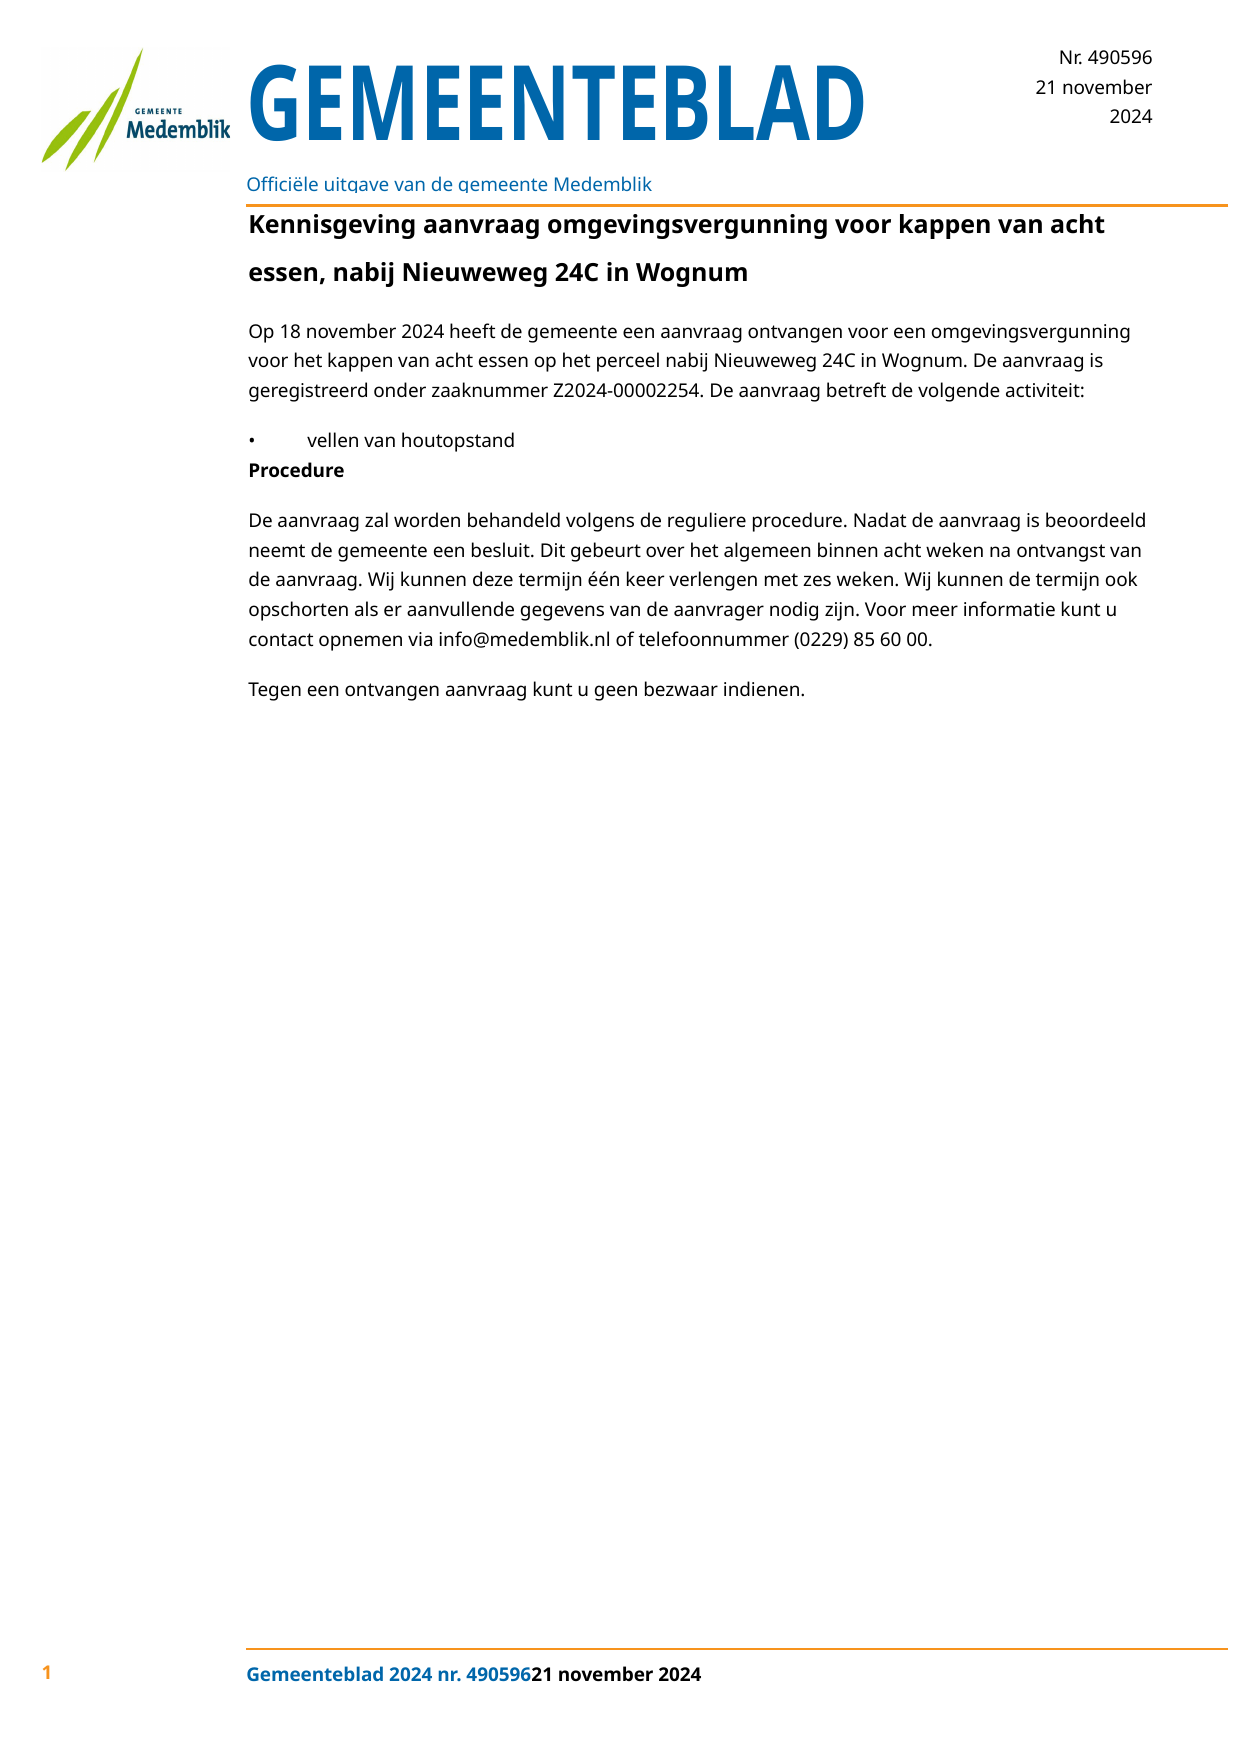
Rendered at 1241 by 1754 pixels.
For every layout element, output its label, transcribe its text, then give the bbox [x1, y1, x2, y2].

text Op 18 november 2024 heeft de gemeente een aanvraag ontvangen voor een omgevingsvergunning voor het kappen van acht essen op het perceel nabij Nieuweweg 24C in Wognum. De aanvraag is geregistreerd onder zaaknummer Z2024-00002254. De aanvraag betreft de volgende activiteit: [248, 318, 1152, 403]
text Procedure [248, 457, 1152, 483]
text De aanvraag zal worden behandeld volgens de reguliere procedure. Nadat de aanvraag is beoordeeld neemt de gemeente een besluit. Dit gebeurt over het algemeen binnen acht weken na ontvangst van de aanvraag. Wij kunnen deze termijn één keer verlengen met zes weken. Wij kunnen de termijn ook opschorten als er aanvullende gegevens van de aanvrager nodig zijn. Voor meer informatie kunt u contact opnemen via info@medemblik.nl of telefoonnummer (0229) 85 60 00. [248, 507, 1152, 652]
list vellen van houtopstand [248, 427, 1152, 453]
text Tegen een ontvangen aanvraag kunt u geen bezwaar indienen. [248, 676, 1152, 702]
text Kennisgeving aanvraag omgevingsvergunning voor kappen van acht essen, nabij Nieuweweg 24C in Wognum [248, 207, 1152, 288]
picture [41, 47, 231, 172]
